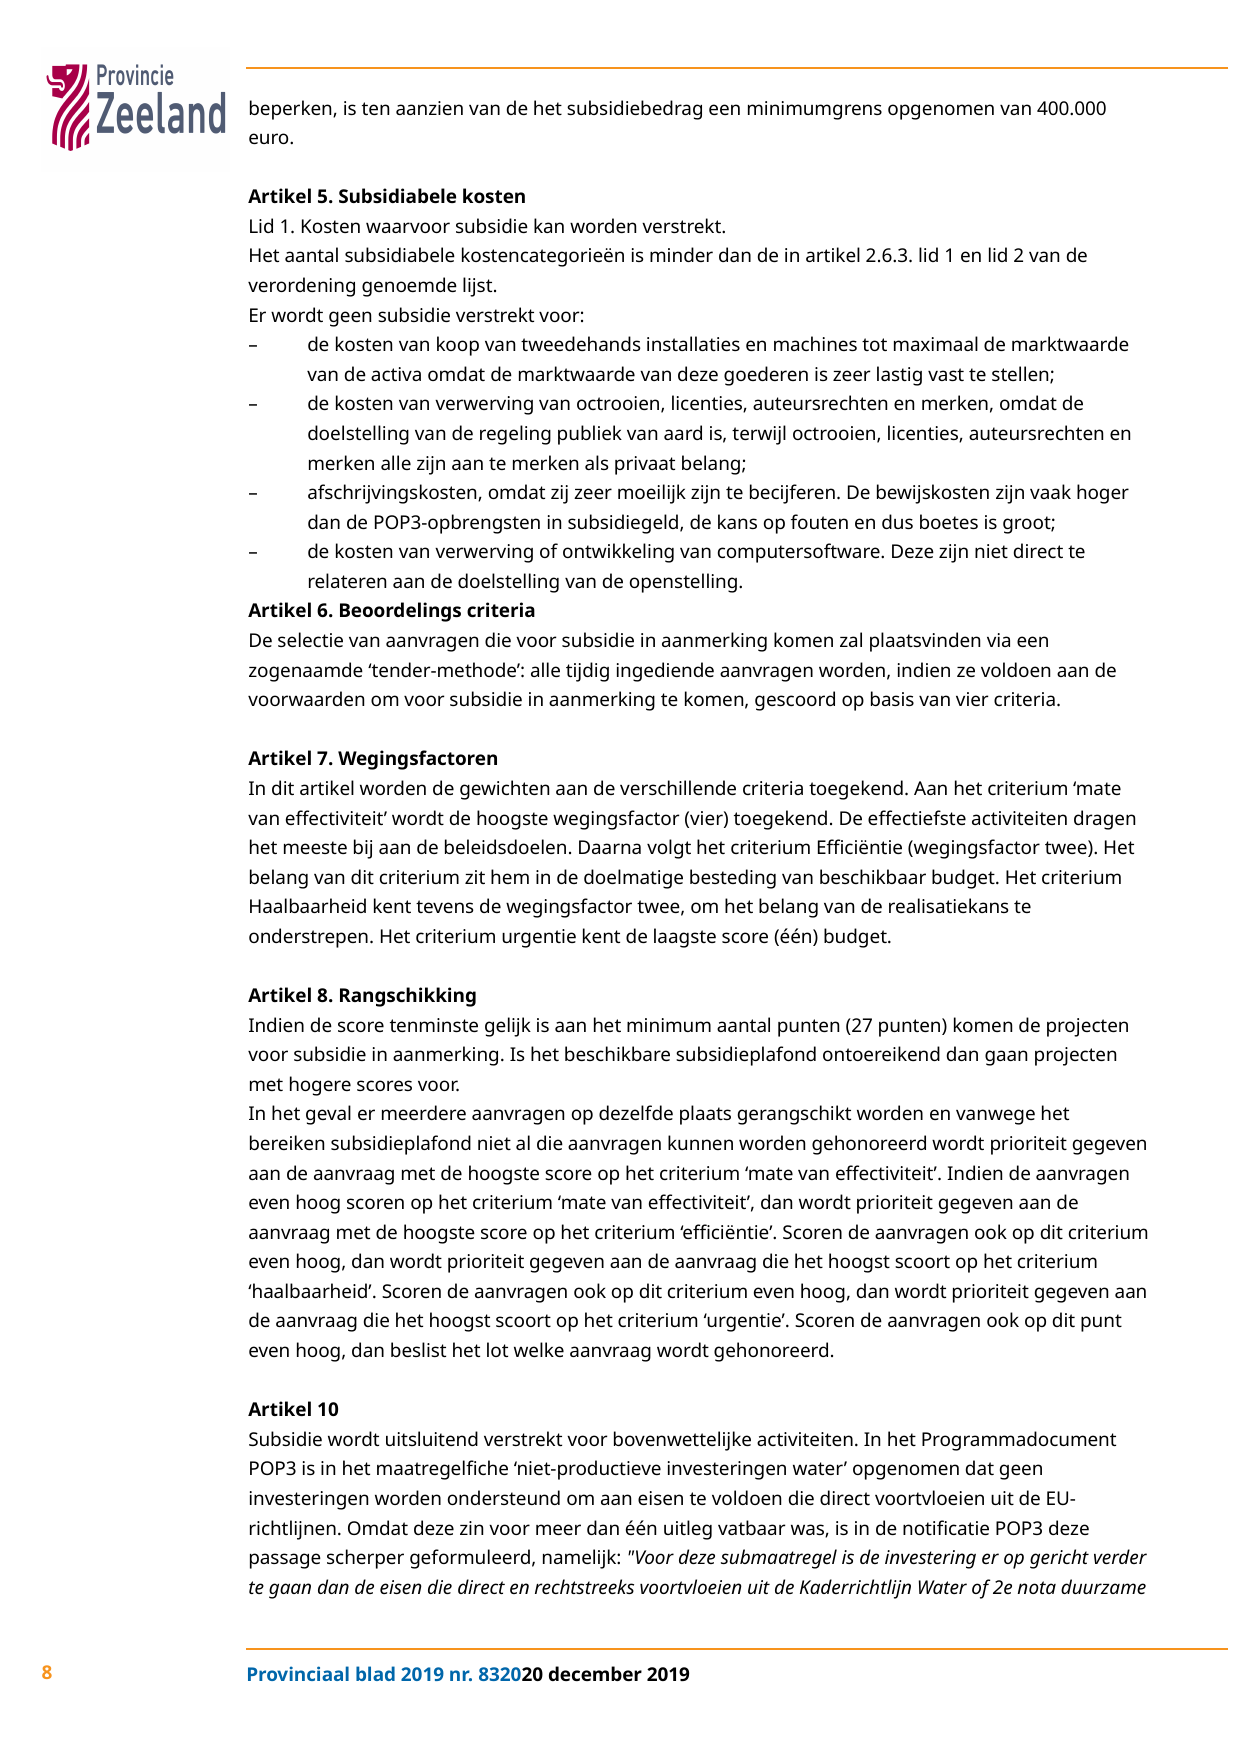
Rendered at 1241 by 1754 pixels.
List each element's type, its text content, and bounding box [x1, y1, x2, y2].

text In het geval er meerdere aanvragen op dezelfde plaats gerangschikt worden en vanwege het bereiken subsidieplafond niet al die aanvragen kunnen worden gehonoreerd wordt prioriteit gegeven aan de aanvraag met de hoogste score op het criterium ‘mate van effectiviteit’. Indien de aanvragen even hoog scoren op het criterium ‘mate van effectiviteit’, dan wordt prioriteit gegeven aan de aanvraag met de hoogste score op het criterium ‘efficiëntie’. Scoren de aanvragen ook op dit criterium even hoog, dan wordt prioriteit gegeven aan de aanvraag die het hoogst scoort op het criterium ‘haalbaarheid’. Scoren de aanvragen ook op dit criterium even hoog, dan wordt prioriteit gegeven aan de aanvraag die het hoogst scoort op het criterium ‘urgentie’. Scoren de aanvragen ook op dit punt even hoog, dan beslist het lot welke aanvraag wordt gehonoreerd. [248, 1101, 1152, 1363]
text Lid 1. Kosten waarvoor subsidie kan worden verstrekt. [248, 213, 1152, 239]
list de kosten van verwerving van octrooien, licenties, auteursrechten en merken, omdat de doelstelling van de regeling publiek van aard is, terwijl octrooien, licenties, auteursrechten en merken alle zijn aan te merken als privaat belang; [248, 391, 1152, 476]
text Er wordt geen subsidie verstrekt voor: [248, 302, 1152, 328]
text beperken, is ten aanzien van de het subsidiebedrag een minimumgrens opgenomen van 400.000 euro. [248, 95, 1152, 150]
text Artikel 7. Wegingsfactoren [248, 746, 1152, 771]
text In dit artikel worden de gewichten aan de verschillende criteria toegekend. Aan het criterium ‘mate van effectiviteit’ wordt de hoogste wegingsfactor (vier) toegekend. De effectiefste activiteiten dragen het meeste bij aan de beleidsdoelen. Daarna volgt het criterium Efficiëntie (wegingsfactor twee). Het belang van dit criterium zit hem in de doelmatige besteding van beschikbaar budget. Het criterium Haalbaarheid kent tevens de wegingsfactor twee, om het belang van de realisatiekans te onderstrepen. Het criterium urgentie kent de laagste score (één) budget. [248, 775, 1152, 949]
list afschrijvingskosten, omdat zij zeer moeilijk zijn te becijferen. De bewijskosten zijn vaak hoger dan de POP3-opbrengsten in subsidiegeld, de kans op fouten en dus boetes is groot; [248, 479, 1152, 535]
text Artikel 6. Beoordelings criteria [248, 598, 1152, 623]
text Artikel 5. Subsidiabele kosten [248, 183, 1152, 209]
list de kosten van verwerving of ontwikkeling van computersoftware. Deze zijn niet direct te relateren aan de doelstelling van de openstelling. [248, 538, 1152, 594]
text Het aantal subsidiabele kostencategorieën is minder dan de in artikel 2.6.3. lid 1 en lid 2 van de verordening genoemde lijst. [248, 243, 1152, 298]
text Artikel 10 [248, 1396, 1152, 1422]
picture [41, 47, 231, 172]
text Indien de score tenminste gelijk is aan het minimum aantal punten (27 punten) komen de projecten voor subsidie in aanmerking. Is het beschikbare subsidieplafond ontoereikend dan gaan projecten met hogere scores voor. [248, 1012, 1152, 1097]
text Subsidie wordt uitsluitend verstrekt voor bovenwettelijke activiteiten. In het Programmadocument POP3 is in het maatregelfiche ‘niet-productieve investeringen water’ opgenomen dat geen investeringen worden ondersteund om aan eisen te voldoen die direct voortvloeien uit de EU-richtlijnen. Omdat deze zin voor meer dan één uitleg vatbaar was, is in de notificatie POP3 deze passage scherper geformuleerd, namelijk: "Voor deze submaatregel is de investering er op gericht verder te gaan dan de eisen die direct en rechtstreeks voortvloeien uit de Kaderrichtlijn Water of 2e nota duurzame [248, 1426, 1152, 1600]
text De selectie van aanvragen die voor subsidie in aanmerking komen zal plaatsvinden via een zogenaamde ‘tender-methode’: alle tijdig ingediende aanvragen worden, indien ze voldoen aan de voorwaarden om voor subsidie in aanmerking te komen, gescoord op basis van vier criteria. [248, 627, 1152, 712]
list de kosten van koop van tweedehands installaties en machines tot maximaal de marktwaarde van de activa omdat de marktwaarde van deze goederen is zeer lastig vast te stellen; [248, 331, 1152, 387]
text Artikel 8. Rangschikking [248, 982, 1152, 1008]
